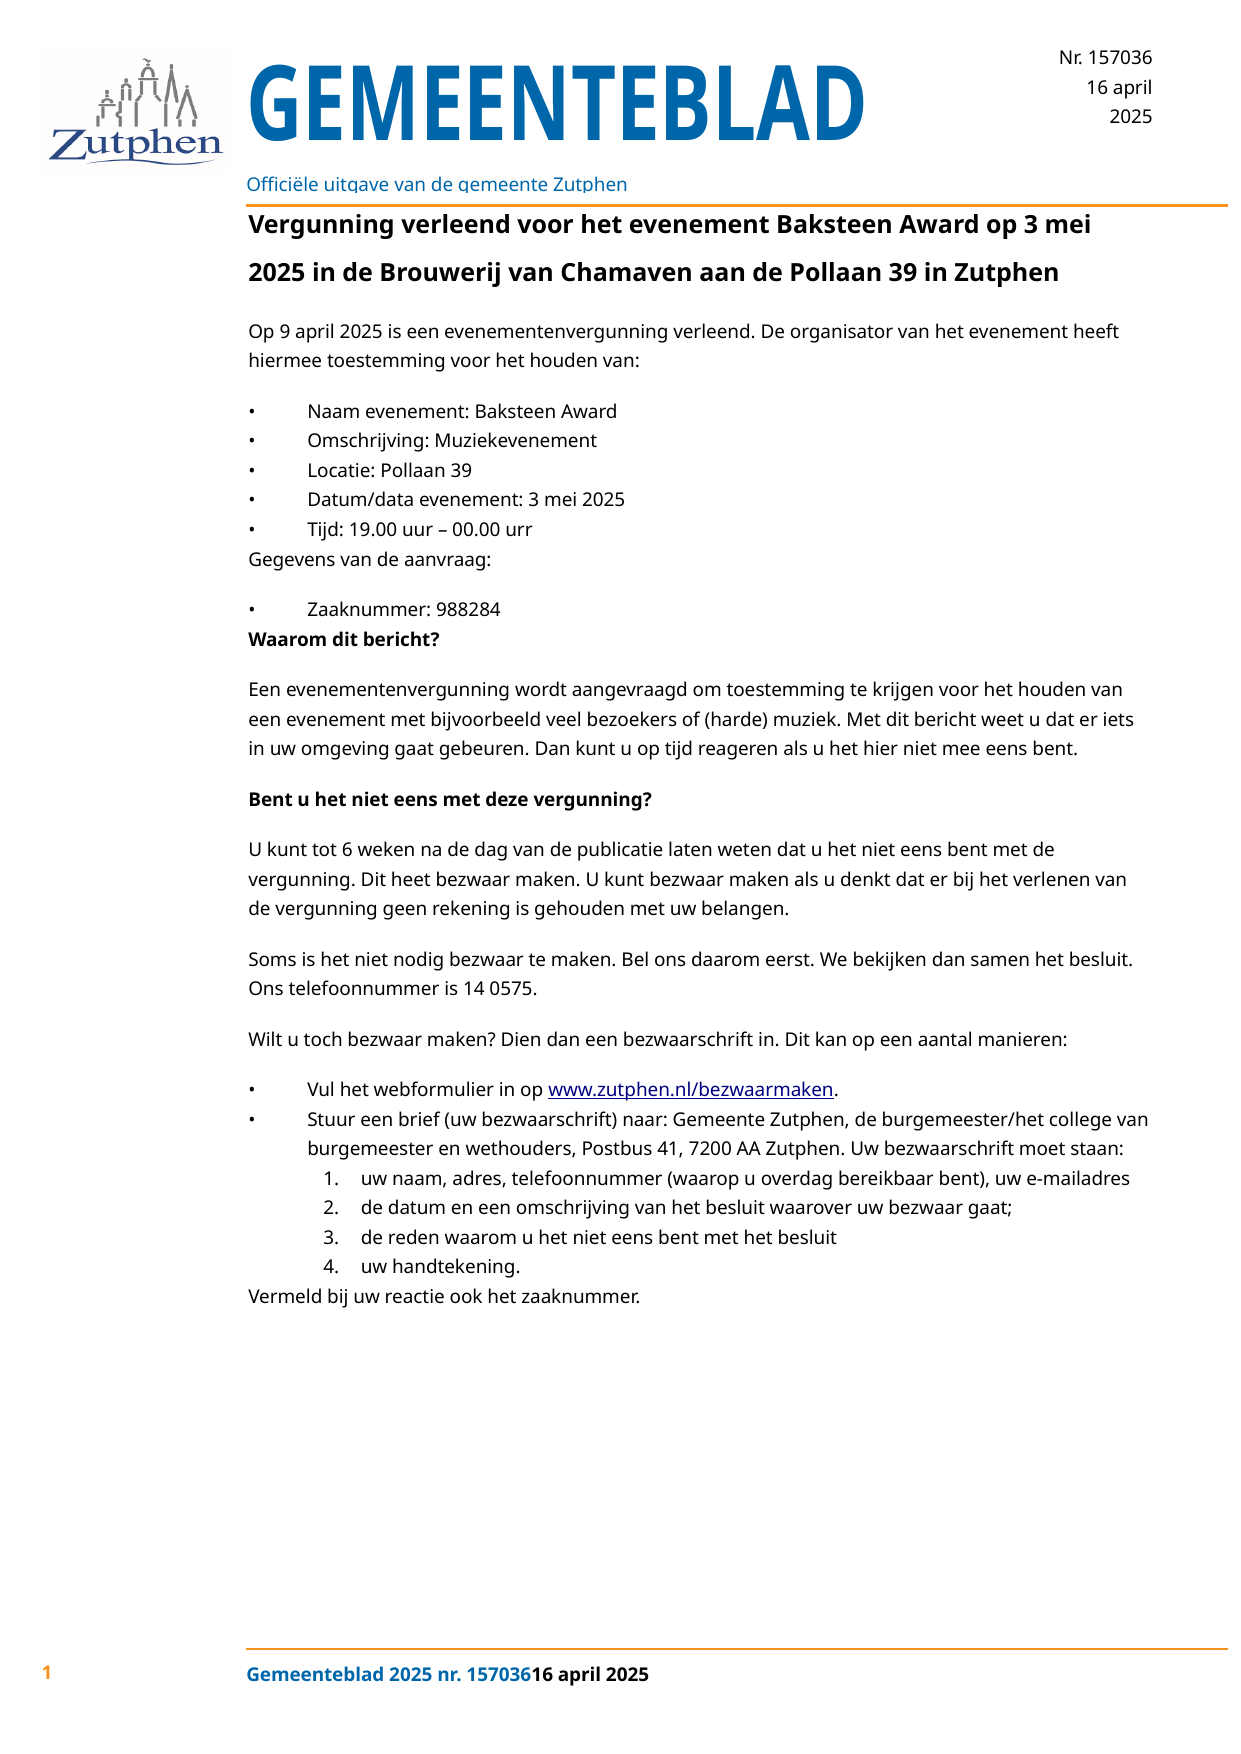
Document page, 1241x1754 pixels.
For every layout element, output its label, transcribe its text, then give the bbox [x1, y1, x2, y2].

list Vul het webformulier in op www.zutphen.nl/bezwaarmaken. [248, 1076, 1152, 1102]
list uw handtekening. [323, 1254, 1152, 1279]
list Tijd: 19.00 uur – 00.00 urr [248, 516, 1152, 542]
list Locatie: Pollaan 39 [248, 457, 1152, 483]
text Waarom dit bericht? [248, 626, 1152, 652]
text Wilt u toch bezwaar maken? Dien dan een bezwaarschrift in. Dit kan op een aantal manieren: [248, 1026, 1152, 1052]
text Vermeld bij uw reactie ook het zaaknummer. [248, 1283, 1152, 1309]
text Soms is het niet nodig bezwaar te maken. Bel ons daarom eerst. We bekijken dan samen het besluit. Ons telefoonnummer is 14 0575. [248, 946, 1152, 1001]
list Zaaknummer: 988284 [248, 596, 1152, 622]
text Vergunning verleend voor het evenement Baksteen Award op 3 mei 2025 in de Brouwerij van Chamaven aan de Pollaan 39 in Zutphen [248, 207, 1152, 288]
list de datum en een omschrijving van het besluit waarover uw bezwaar gaat; [323, 1194, 1152, 1220]
list Stuur een brief (uw bezwaarschrift) naar: Gemeente Zutphen, de burgemeester/het college van burgemeester en wethouders, Postbus 41, 7200 AA Zutphen. Uw bezwaarschrift moet staan: [248, 1106, 1152, 1161]
text Op 9 april 2025 is een evenementenvergunning verleend. De organisator van het evenement heeft hiermee toestemming voor het houden van: [248, 318, 1152, 373]
text Een evenementenvergunning wordt aangevraagd om toestemming te krijgen voor het houden van een evenement met bijvoorbeeld veel bezoekers of (harde) muziek. Met dit bericht weet u dat er iets in uw omgeving gaat gebeuren. Dan kunt u op tijd reageren als u het hier niet mee eens bent. [248, 676, 1152, 761]
text Gegevens van de aanvraag: [248, 546, 1152, 572]
list Omschrijving: Muziekevenement [248, 427, 1152, 453]
list uw naam, adres, telefoonnummer (waarop u overdag bereikbaar bent), uw e-mailadres [323, 1165, 1152, 1191]
picture [41, 47, 231, 172]
text U kunt tot 6 weken na de dag van de publicatie laten weten dat u het niet eens bent met de vergunning. Dit heet bezwaar maken. U kunt bezwaar maken als u denkt dat er bij het verlenen van de vergunning geen rekening is gehouden met uw belangen. [248, 836, 1152, 921]
list de reden waarom u het niet eens bent met het besluit [323, 1224, 1152, 1250]
text Bent u het niet eens met deze vergunning? [248, 786, 1152, 812]
list Naam evenement: Baksteen Award [248, 398, 1152, 424]
list Datum/data evenement: 3 mei 2025 [248, 487, 1152, 512]
